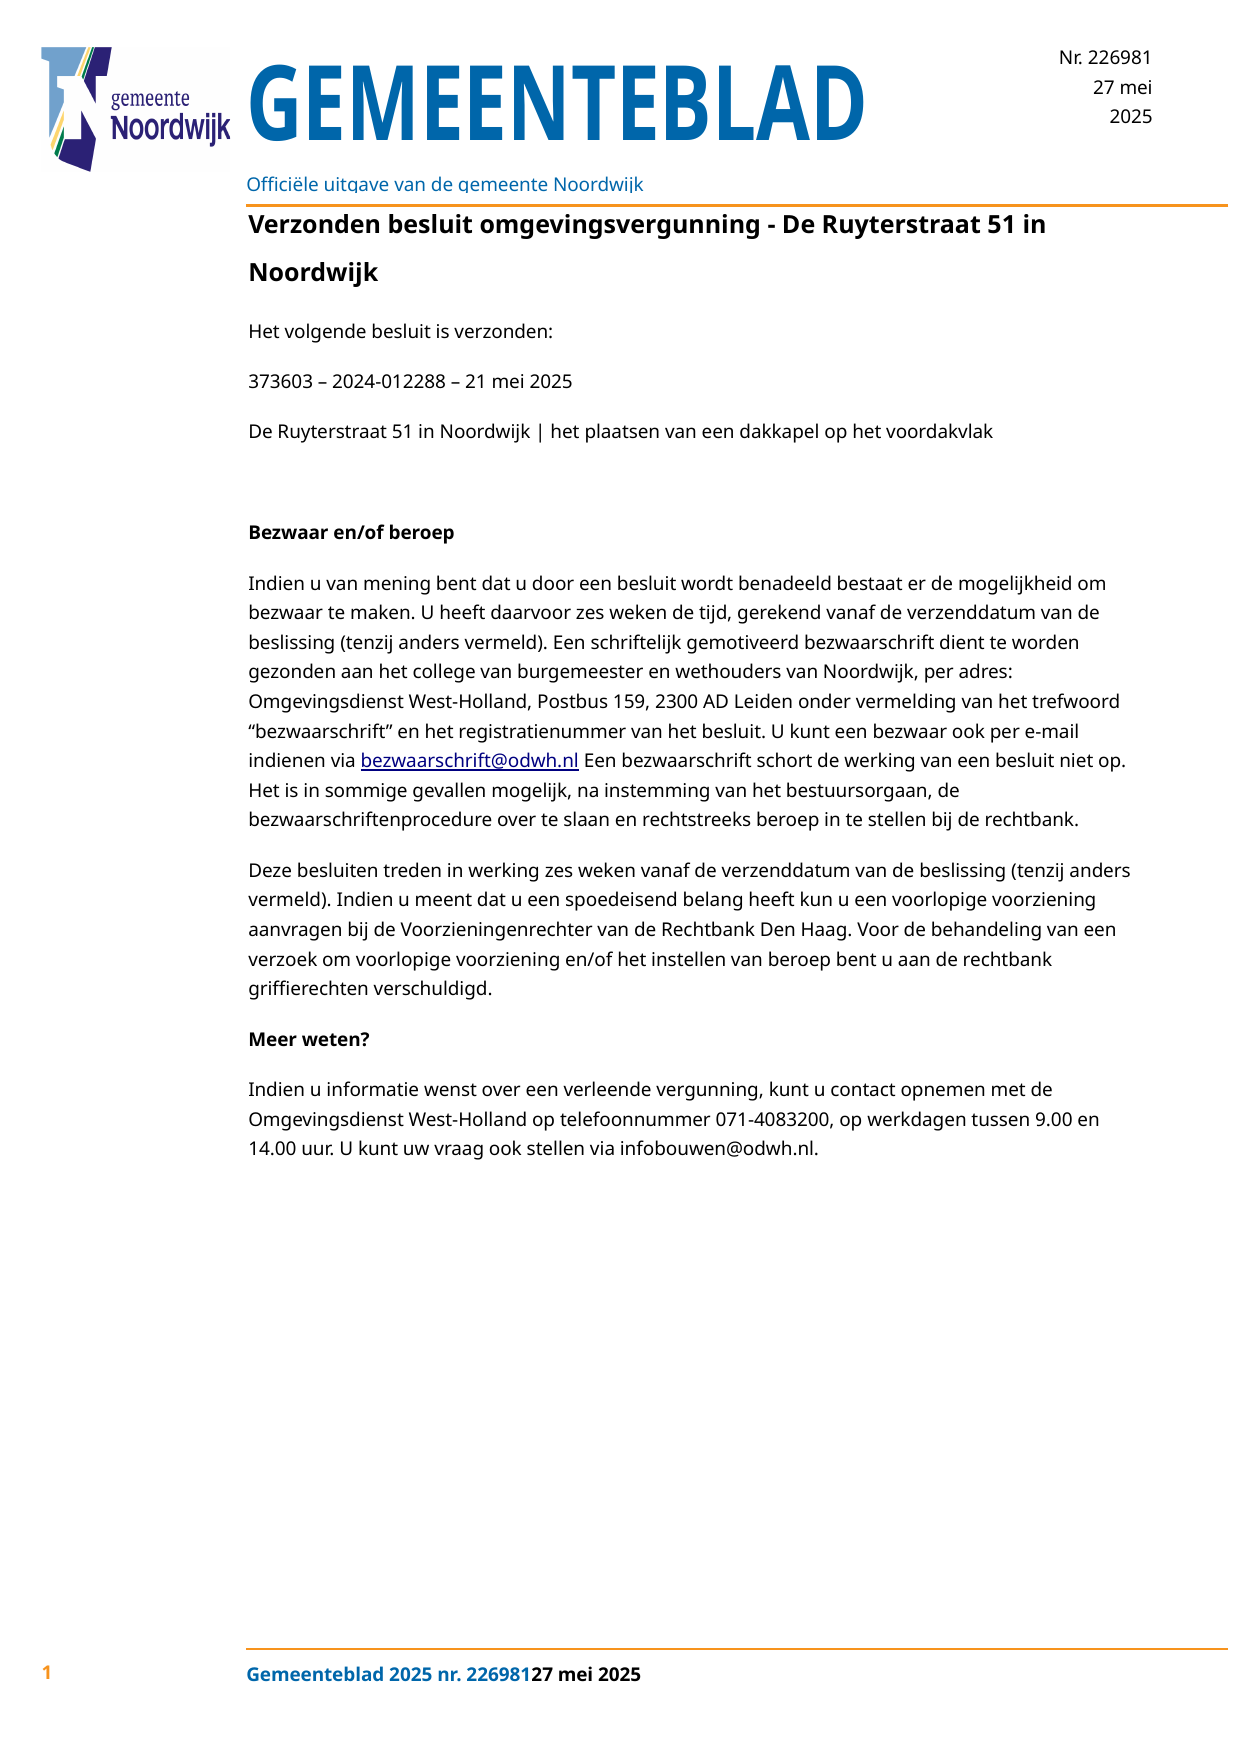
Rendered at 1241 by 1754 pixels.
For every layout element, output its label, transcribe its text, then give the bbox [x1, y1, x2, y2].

text 373603 – 2024-012288 – 21 mei 2025 [248, 368, 1152, 394]
text Indien u informatie wenst over een verleende vergunning, kunt u contact opnemen met de Omgevingsdienst West-Holland op telefoonnummer 071-4083200, op werkdagen tussen 9.00 en 14.00 uur. U kunt uw vraag ook stellen via infobouwen@odwh.nl. [248, 1076, 1152, 1161]
text Deze besluiten treden in werking zes weken vanaf de verzenddatum van de beslissing (tenzij anders vermeld). Indien u meent dat u een spoedeisend belang heeft kun u een voorlopige voorziening aanvragen bij de Voorzieningenrechter van de Rechtbank Den Haag. Voor de behandeling van een verzoek om voorlopige voorziening en/of het instellen van beroep bent u aan de rechtbank griffierechten verschuldigd. [248, 857, 1152, 1001]
text Meer weten? [248, 1026, 1152, 1052]
picture [41, 47, 231, 172]
text Bezwaar en/of beroep [248, 519, 1152, 545]
text Indien u van mening bent dat u door een besluit wordt benadeeld bestaat er de mogelijkheid om bezwaar te maken. U heeft daarvoor zes weken de tijd, gerekend vanaf de verzenddatum van de beslissing (tenzij anders vermeld). Een schriftelijk gemotiveerd bezwaarschrift dient te worden gezonden aan het college van burgemeester en wethouders van Noordwijk, per adres: Omgevingsdienst West-Holland, Postbus 159, 2300 AD Leiden onder vermelding van het trefwoord “bezwaarschrift” en het registratienummer van het besluit. U kunt een bezwaar ook per e-mail indienen via bezwaarschrift@odwh.nl Een bezwaarschrift schort de werking van een besluit niet op. Het is in sommige gevallen mogelijk, na instemming van het bestuursorgaan, de bezwaarschriftenprocedure over te slaan en rechtstreeks beroep in te stellen bij de rechtbank. [248, 570, 1152, 832]
text Het volgende besluit is verzonden: [248, 318, 1152, 344]
text De Ruyterstraat 51 in Noordwijk | het plaatsen van een dakkapel op het voordakvlak [248, 419, 1152, 444]
text Verzonden besluit omgevingsvergunning - De Ruyterstraat 51 in Noordwijk [248, 207, 1152, 288]
